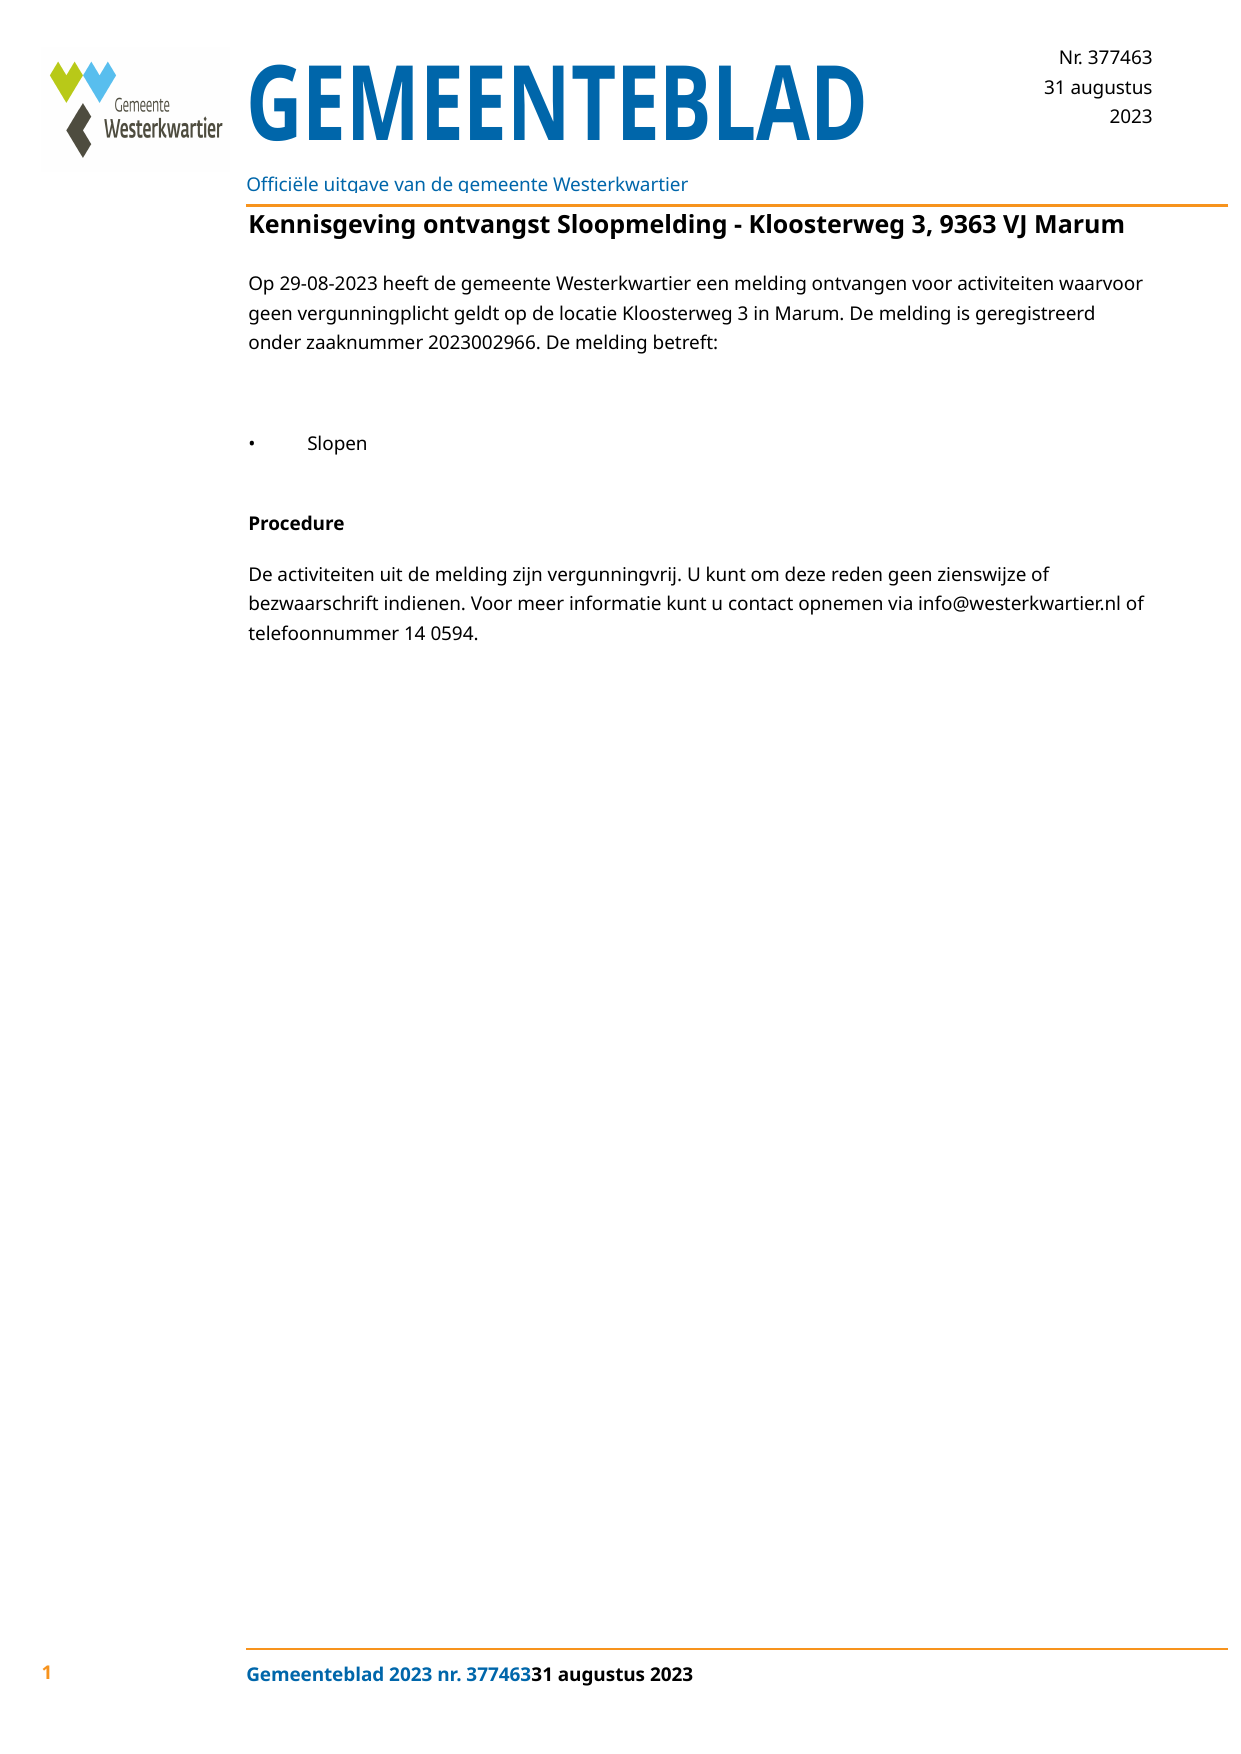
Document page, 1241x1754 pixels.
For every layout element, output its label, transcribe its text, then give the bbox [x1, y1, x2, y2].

list Slopen [248, 430, 1152, 456]
text Op 29-08-2023 heeft de gemeente Westerkwartier een melding ontvangen voor activiteiten waarvoor geen vergunningplicht geldt op de locatie Kloosterweg 3 in Marum. De melding is geregistreerd onder zaaknummer 2023002966. De melding betreft: [248, 270, 1152, 355]
picture [41, 47, 231, 172]
text Procedure [248, 510, 1152, 536]
text De activiteiten uit de melding zijn vergunningvrij. U kunt om deze reden geen zienswijze of bezwaarschrift indienen. Voor meer informatie kunt u contact opnemen via info@westerkwartier.nl of telefoonnummer 14 0594. [248, 561, 1152, 646]
text Kennisgeving ontvangst Sloopmelding - Kloosterweg 3, 9363 VJ Marum [248, 207, 1152, 241]
